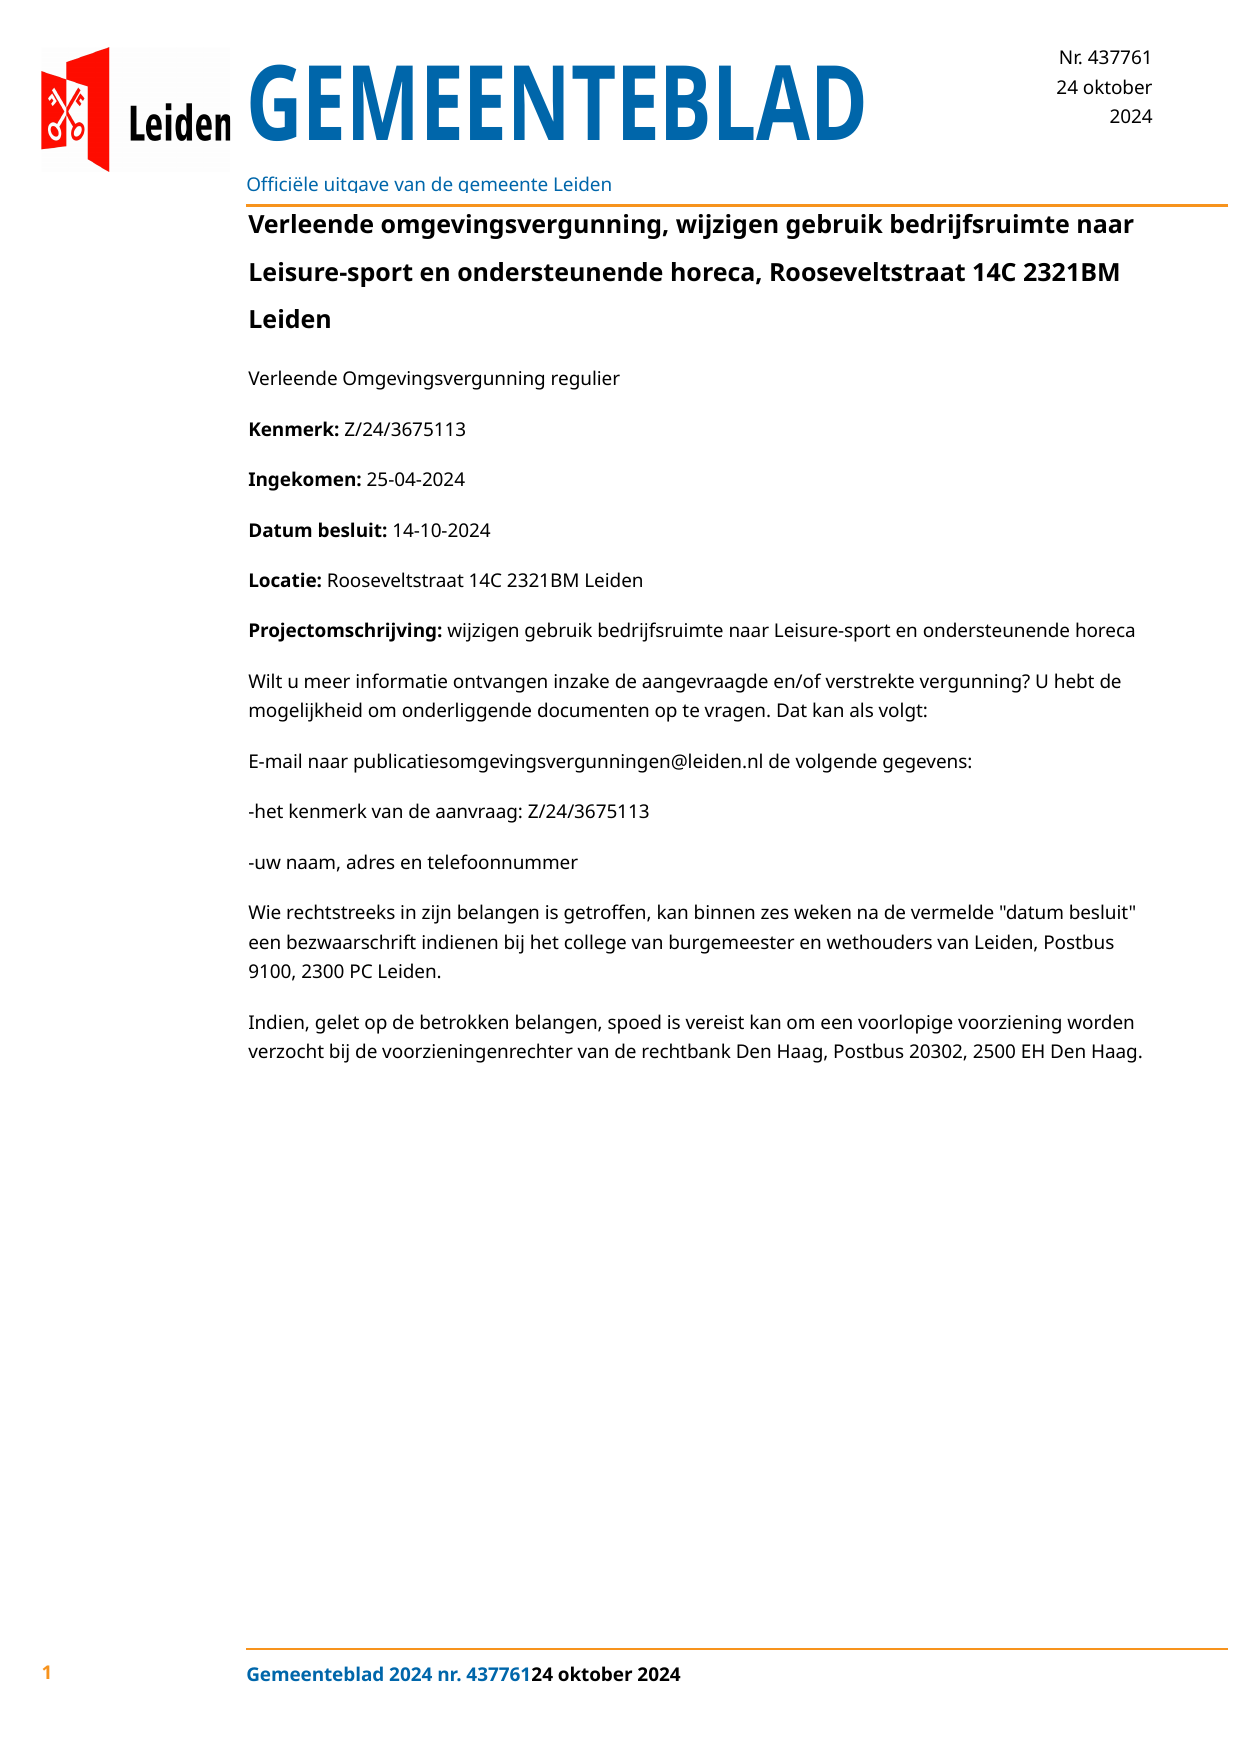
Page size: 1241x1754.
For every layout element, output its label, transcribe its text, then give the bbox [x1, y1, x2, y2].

text Ingekomen: 25-04-2024 [248, 466, 1152, 492]
text Wilt u meer informatie ontvangen inzake de aangevraagde en/of verstrekte vergunning? U hebt de mogelijkheid om onderliggende documenten op te vragen. Dat kan als volgt: [248, 668, 1152, 723]
picture [41, 47, 231, 172]
text Kenmerk: Z/24/3675113 [248, 416, 1152, 442]
text Verleende Omgevingsvergunning regulier [248, 366, 1152, 391]
text -uw naam, adres en telefoonnummer [248, 849, 1152, 874]
text Datum besluit: 14-10-2024 [248, 517, 1152, 542]
text E-mail naar publicatiesomgevingsvergunningen@leiden.nl de volgende gegevens: [248, 748, 1152, 774]
text Verleende omgevingsvergunning, wijzigen gebruik bedrijfsruimte naar Leisure-sport en ondersteunende horeca, Rooseveltstraat 14C 2321BM Leiden [248, 207, 1152, 336]
text Wie rechtstreeks in zijn belangen is getroffen, kan binnen zes weken na de vermelde "datum besluit" een bezwaarschrift indienen bij het college van burgemeester en wethouders van Leiden, Postbus 9100, 2300 PC Leiden. [248, 899, 1152, 984]
text -het kenmerk van de aanvraag: Z/24/3675113 [248, 798, 1152, 824]
text Indien, gelet op de betrokken belangen, spoed is vereist kan om een voorlopige voorziening worden verzocht bij de voorzieningenrechter van de rechtbank Den Haag, Postbus 20302, 2500 EH Den Haag. [248, 1009, 1152, 1064]
text Projectomschrijving: wijzigen gebruik bedrijfsruimte naar Leisure-sport en ondersteunende horeca [248, 618, 1152, 643]
text Locatie: Rooseveltstraat 14C 2321BM Leiden [248, 567, 1152, 593]
